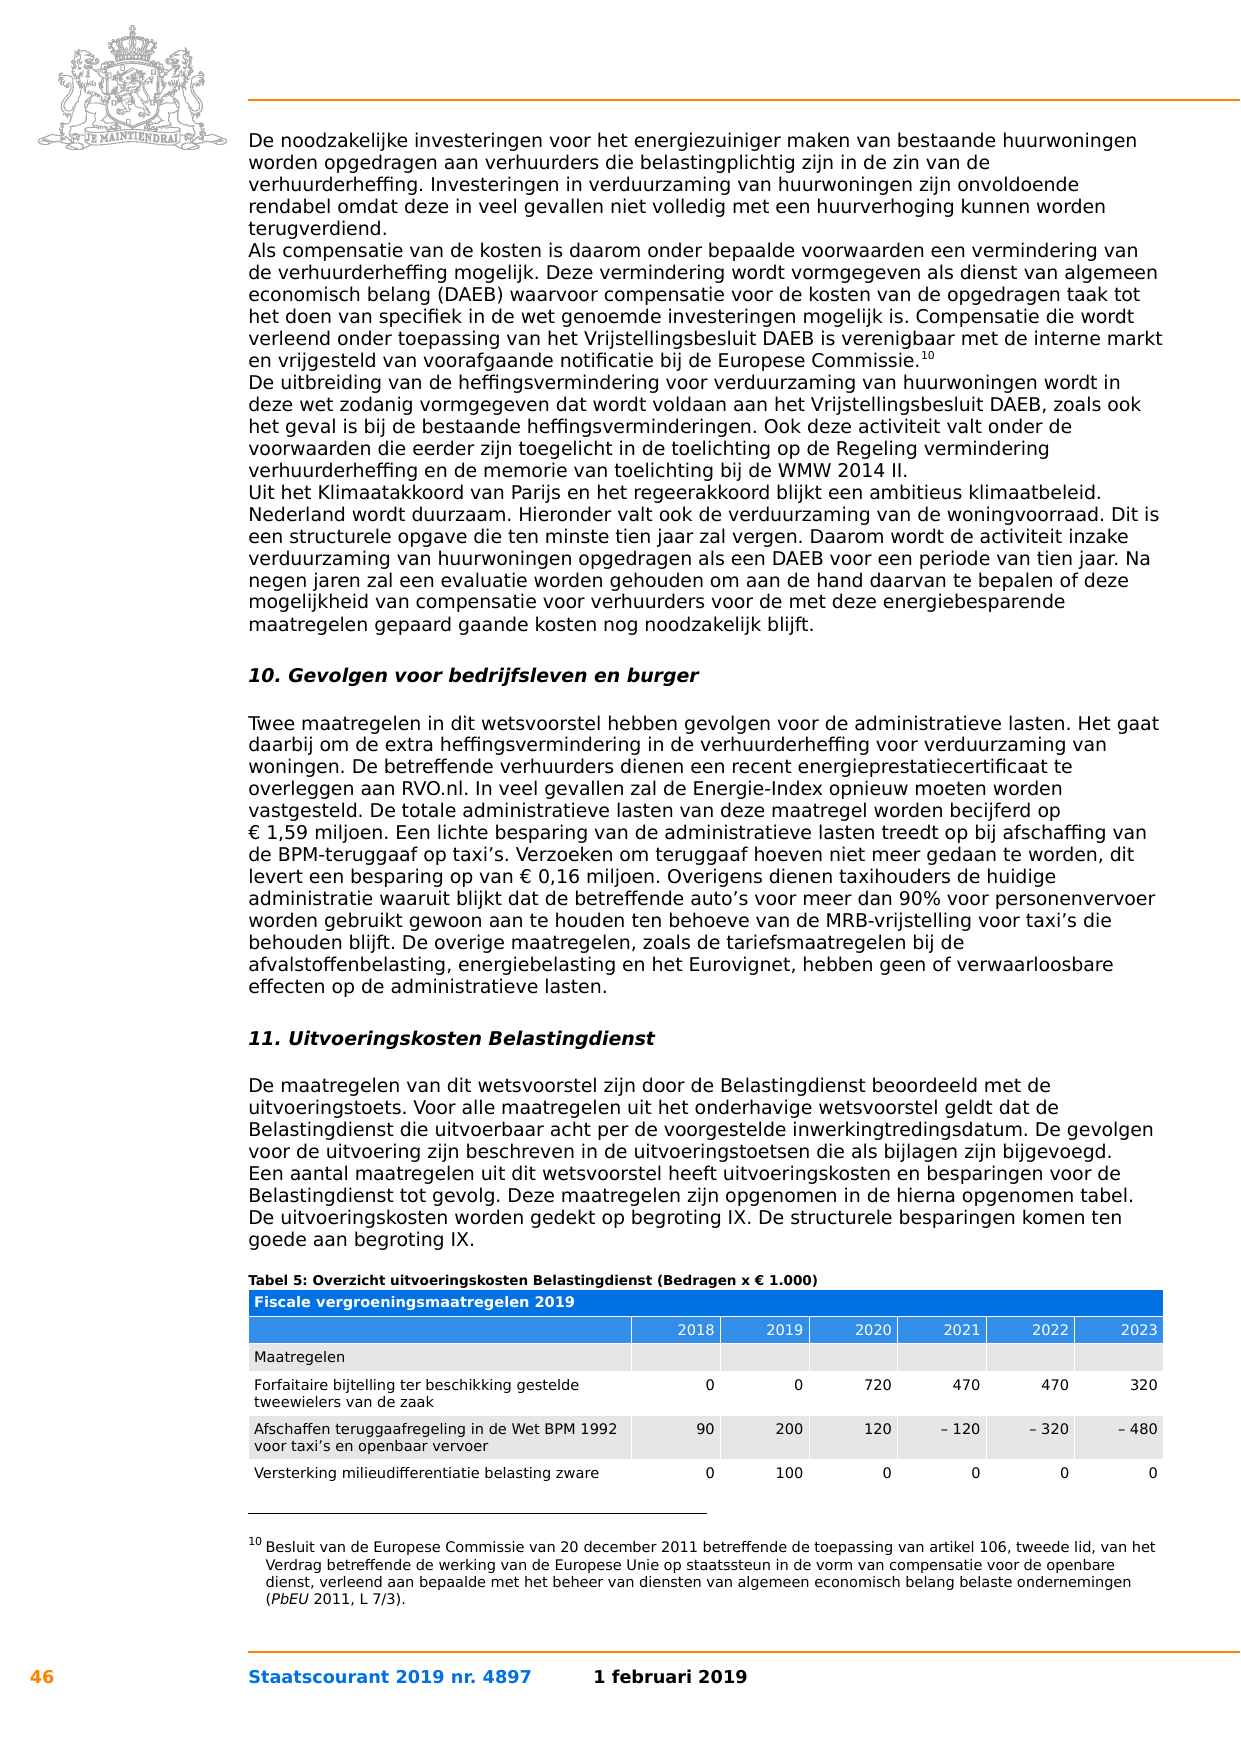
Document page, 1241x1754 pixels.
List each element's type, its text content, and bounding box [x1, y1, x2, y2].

text Als compensatie van de kosten is daarom onder bepaalde voorwaarden een vermindering van de verhuurderheffing mogelijk. Deze vermindering wordt vormgegeven als dienst van algemeen economisch belang (DAEB) waarvoor compensatie voor de kosten van de opgedragen taak tot het doen van specifiek in de wet genoemde investeringen mogelijk is. Compensatie die wordt verleend onder toepassing van het Vrijstellingsbesluit DAEB is verenigbaar met de interne markt en vrijgesteld van voorafgaande notificatie bij de Europese Commissie. [248, 240, 1163, 372]
table_cell 0 [810, 1461, 897, 1487]
table_cell [632, 1344, 720, 1371]
table_cell 2023 [1075, 1317, 1163, 1343]
table_cell 200 [721, 1416, 809, 1459]
table_cell 2019 [721, 1317, 809, 1343]
table_cell 0 [898, 1461, 986, 1487]
table_cell 0 [632, 1372, 720, 1415]
table_cell Afschaffen teruggaafregeling in de Wet BPM 1992 voor taxi’s en openbaar vervoer [249, 1416, 631, 1459]
table_cell – 480 [1075, 1416, 1163, 1459]
table_cell [987, 1344, 1074, 1371]
table_cell 470 [987, 1372, 1074, 1415]
table_cell [1075, 1344, 1163, 1371]
table_cell Versterking milieudifferentiatie belasting zware [249, 1461, 631, 1487]
table_cell Fiscale vergroeningsmaatregelen 2019 [249, 1290, 1163, 1316]
table_cell 720 [810, 1372, 897, 1415]
table_cell 0 [987, 1461, 1074, 1487]
text Besluit van de Europese Commissie van 20 december 2011 betreffende de toepassing van artikel 106, tweede lid, van het Verdrag betreffende de werking van de Europese Unie op staatssteun in de vorm van compensatie voor de openbare dienst, verleend aan bepaalde met het beheer van diensten van algemeen economisch belang belaste ondernemingen (PbEU 2011, L 7/3). [248, 1535, 1163, 1608]
text Een aantal maatregelen uit dit wetsvoorstel heeft uitvoeringskosten en besparingen voor de Belastingdienst tot gevolg. Deze maatregelen zijn opgenomen in de hierna opgenomen tabel. De uitvoeringskosten worden gedekt op begroting IX. De structurele besparingen komen ten goede aan begroting IX. [248, 1163, 1163, 1251]
table_cell [721, 1344, 809, 1371]
table_cell 320 [1075, 1372, 1163, 1415]
text Twee maatregelen in dit wetsvoorstel hebben gevolgen voor de administratieve lasten. Het gaat daarbij om de extra heffingsvermindering in de verhuurderheffing voor verduurzaming van woningen. De betreffende verhuurders dienen een recent energieprestatiecertificaat te overleggen aan RVO.nl. In veel gevallen zal de Energie-Index opnieuw moeten worden vastgesteld. De totale administratieve lasten van deze maatregel worden becijferd op € 1,59 miljoen. Een lichte besparing van de administratieve lasten treedt op bij afschaffing van de BPM-teruggaaf op taxi’s. Verzoeken om teruggaaf hoeven niet meer gedaan te worden, dit levert een besparing op van € 0,16 miljoen. Overigens dienen taxihouders de huidige administratie waaruit blijkt dat de betreffende auto’s voor meer dan 90% voor personenvervoer worden gebruikt gewoon aan te houden ten behoeve van de MRB-vrijstelling voor taxi’s die behouden blijft. De overige maatregelen, zoals de tariefsmaatregelen bij de afvalstoffenbelasting, energiebelasting en het Eurovignet, hebben geen of verwaarloosbare effecten op de administratieve lasten. [248, 712, 1163, 998]
table_cell 0 [632, 1461, 720, 1487]
table_cell 2022 [987, 1317, 1074, 1343]
table_cell 2021 [898, 1317, 986, 1343]
text De uitbreiding van de heffingsvermindering voor verduurzaming van huurwoningen wordt in deze wet zodanig vormgegeven dat wordt voldaan aan het Vrijstellingsbesluit DAEB, zoals ook het geval is bij de bestaande heffingsverminderingen. Ook deze activiteit valt onder de voorwaarden die eerder zijn toegelicht in de toelichting op de Regeling vermindering verhuurderheffing en de memorie van toelichting bij de WMW 2014 II. [248, 372, 1163, 482]
table_cell 0 [721, 1372, 809, 1415]
table_cell [249, 1317, 631, 1343]
table_cell [898, 1344, 986, 1371]
table_cell – 320 [987, 1416, 1074, 1459]
picture [38, 25, 227, 150]
table_cell 470 [898, 1372, 986, 1415]
table_cell 2020 [810, 1317, 897, 1343]
table_cell [810, 1344, 897, 1371]
table_cell Forfaitaire bijtelling ter beschikking gestelde tweewielers van de zaak [249, 1372, 631, 1415]
text De maatregelen van dit wetsvoorstel zijn door de Belastingdienst beoordeeld met de uitvoeringstoets. Voor alle maatregelen uit het onderhavige wetsvoorstel geldt dat de Belastingdienst die uitvoerbaar acht per de voorgestelde inwerkingtredingsdatum. De gevolgen voor de uitvoering zijn beschreven in de uitvoeringstoetsen die als bijlagen zijn bijgevoegd. [248, 1075, 1163, 1163]
table_cell 90 [632, 1416, 720, 1459]
table_cell 0 [1075, 1461, 1163, 1487]
subtitle 10. Gevolgen voor bedrijfsleven en burger [248, 665, 1163, 687]
table_cell 2018 [632, 1317, 720, 1343]
table_cell – 120 [898, 1416, 986, 1459]
table_cell 100 [721, 1461, 809, 1487]
subtitle 11. Uitvoeringskosten Belastingdienst [248, 1028, 1163, 1050]
table_cell 120 [810, 1416, 897, 1459]
text Uit het Klimaatakkoord van Parijs en het regeerakkoord blijkt een ambitieus klimaatbeleid. Nederland wordt duurzaam. Hieronder valt ook de verduurzaming van de woningvoorraad. Dit is een structurele opgave die ten minste tien jaar zal vergen. Daarom wordt de activiteit inzake verduurzaming van huurwoningen opgedragen als een DAEB voor een periode van tien jaar. Na negen jaren zal een evaluatie worden gehouden om aan de hand daarvan te bepalen of deze mogelijkheid van compensatie voor verhuurders voor de met deze energiebesparende maatregelen gepaard gaande kosten nog noodzakelijk blijft. [248, 482, 1163, 635]
table_header Tabel 5: Overzicht uitvoeringskosten Belastingdienst (Bedragen x € 1.000) [248, 1273, 1163, 1288]
table_cell Maatregelen [249, 1344, 631, 1371]
text De noodzakelijke investeringen voor het energiezuiniger maken van bestaande huurwoningen worden opgedragen aan verhuurders die belastingplichtig zijn in de zin van de verhuurderheffing. Investeringen in verduurzaming van huurwoningen zijn onvoldoende rendabel omdat deze in veel gevallen niet volledig met een huurverhoging kunnen worden terugverdiend. [248, 130, 1163, 240]
